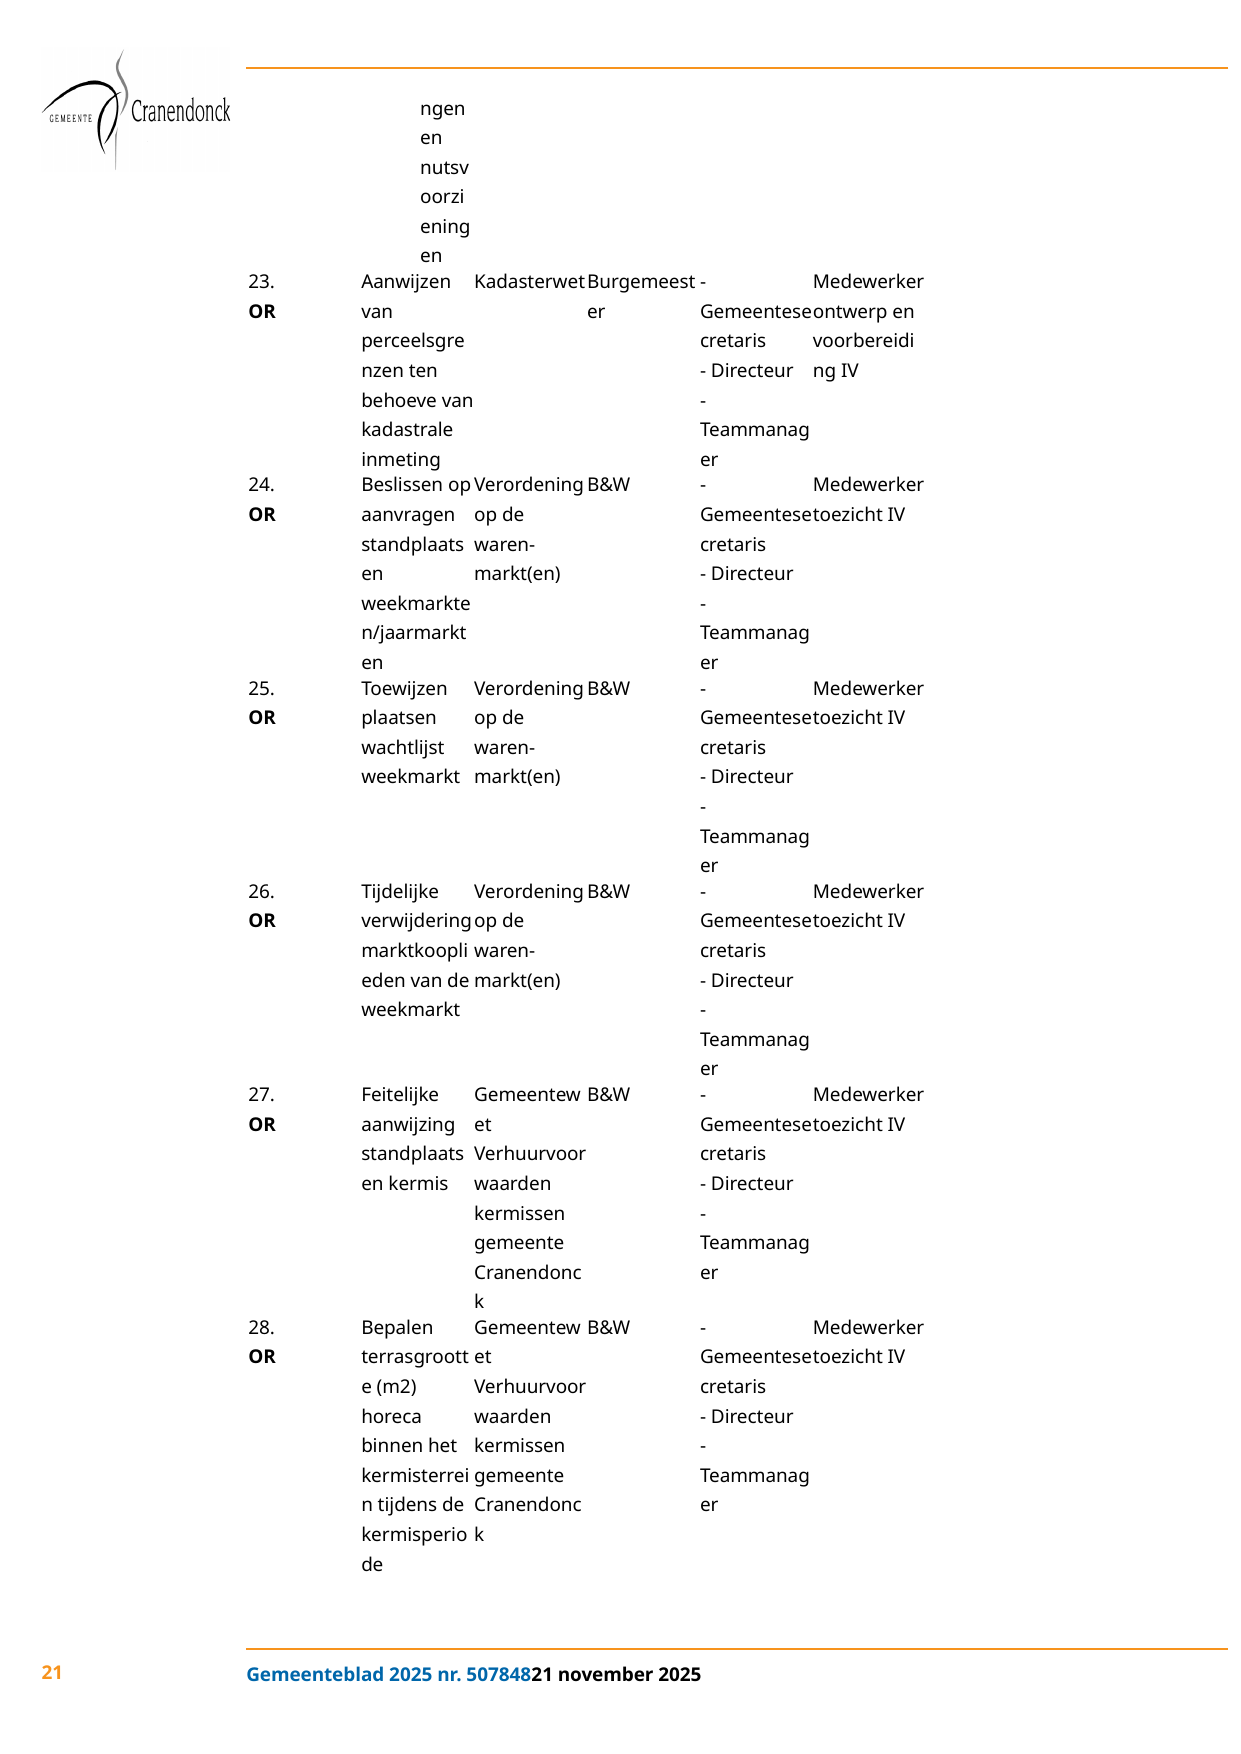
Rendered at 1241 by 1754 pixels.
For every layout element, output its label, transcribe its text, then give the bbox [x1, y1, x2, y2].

table_cell Medewerker toezicht IV [813, 1081, 926, 1314]
table_cell Verordening op de waren-markt(en) [474, 675, 587, 878]
table_cell 26. OR [248, 878, 361, 1081]
table_cell B&W [587, 1081, 700, 1314]
table_cell ngen en nutsvoorzieningen [361, 95, 474, 268]
table_cell B&W [587, 675, 700, 878]
table_cell Feitelijke aanwijzing standplaatsen kermis [361, 1081, 474, 1314]
table_cell - Gemeentesecretaris - Directeur - Teammanager [700, 269, 813, 472]
table_cell - Gemeentesecretaris - Directeur - Teammanager [700, 675, 813, 878]
table_cell [587, 95, 700, 268]
table_cell - Gemeentesecretaris - Directeur - Teammanager [700, 472, 813, 675]
table_cell Beslissen op aanvragen standplaatsen weekmarkten/jaarmarkten [361, 472, 474, 675]
table_cell Tijdelijke verwijdering marktkooplieden van de weekmarkt [361, 878, 474, 1081]
table_cell Burgemeester [587, 269, 700, 472]
table_cell [926, 1081, 1152, 1314]
table_cell 28. OR [248, 1314, 361, 1577]
table_cell Verordening op de waren-markt(en) [474, 472, 587, 675]
table_cell Gemeentewet Verhuurvoorwaarden kermissen gemeente Cranendonck [474, 1081, 587, 1314]
table_cell [474, 95, 587, 268]
table_cell [248, 95, 361, 268]
table_cell Medewerker toezicht IV [813, 1314, 926, 1577]
table_cell Medewerker ontwerp en voorbereiding IV [813, 269, 926, 472]
table_cell 25. OR [248, 675, 361, 878]
table_cell 24. OR [248, 472, 361, 675]
table_cell [700, 95, 813, 268]
table_cell - Gemeentesecretaris - Directeur - Teammanager [700, 878, 813, 1081]
table_cell Medewerker toezicht IV [813, 675, 926, 878]
table_cell [926, 269, 1152, 472]
table_cell - Gemeentesecretaris - Directeur - Teammanager [700, 1314, 813, 1577]
table_cell Medewerker toezicht IV [813, 472, 926, 675]
table_cell [926, 1314, 1152, 1577]
table_cell Bepalen terrasgrootte (m2) horeca binnen het kermisterrein tijdens de kermisperiode [361, 1314, 474, 1577]
table_cell Medewerker toezicht IV [813, 878, 926, 1081]
table_cell [926, 472, 1152, 675]
table_cell [926, 95, 1152, 268]
table_cell - Gemeentesecretaris - Directeur - Teammanager [700, 1081, 813, 1314]
table_cell 23. OR [248, 269, 361, 472]
table_cell Verordening op de waren-markt(en) [474, 878, 587, 1081]
picture [41, 47, 231, 172]
table_cell B&W [587, 472, 700, 675]
table_cell Gemeentewet Verhuurvoorwaarden kermissen gemeente Cranendonck [474, 1314, 587, 1577]
table_cell B&W [587, 878, 700, 1081]
table_cell Kadasterwet [474, 269, 587, 472]
table_cell 27. OR [248, 1081, 361, 1314]
table_cell [813, 95, 926, 268]
table_cell [926, 675, 1152, 878]
table_cell Aanwijzen van perceelsgrenzen ten behoeve van kadastrale inmeting [361, 269, 474, 472]
table_cell [926, 878, 1152, 1081]
table_cell Toewijzen plaatsen wachtlijst weekmarkt [361, 675, 474, 878]
table_cell B&W [587, 1314, 700, 1577]
